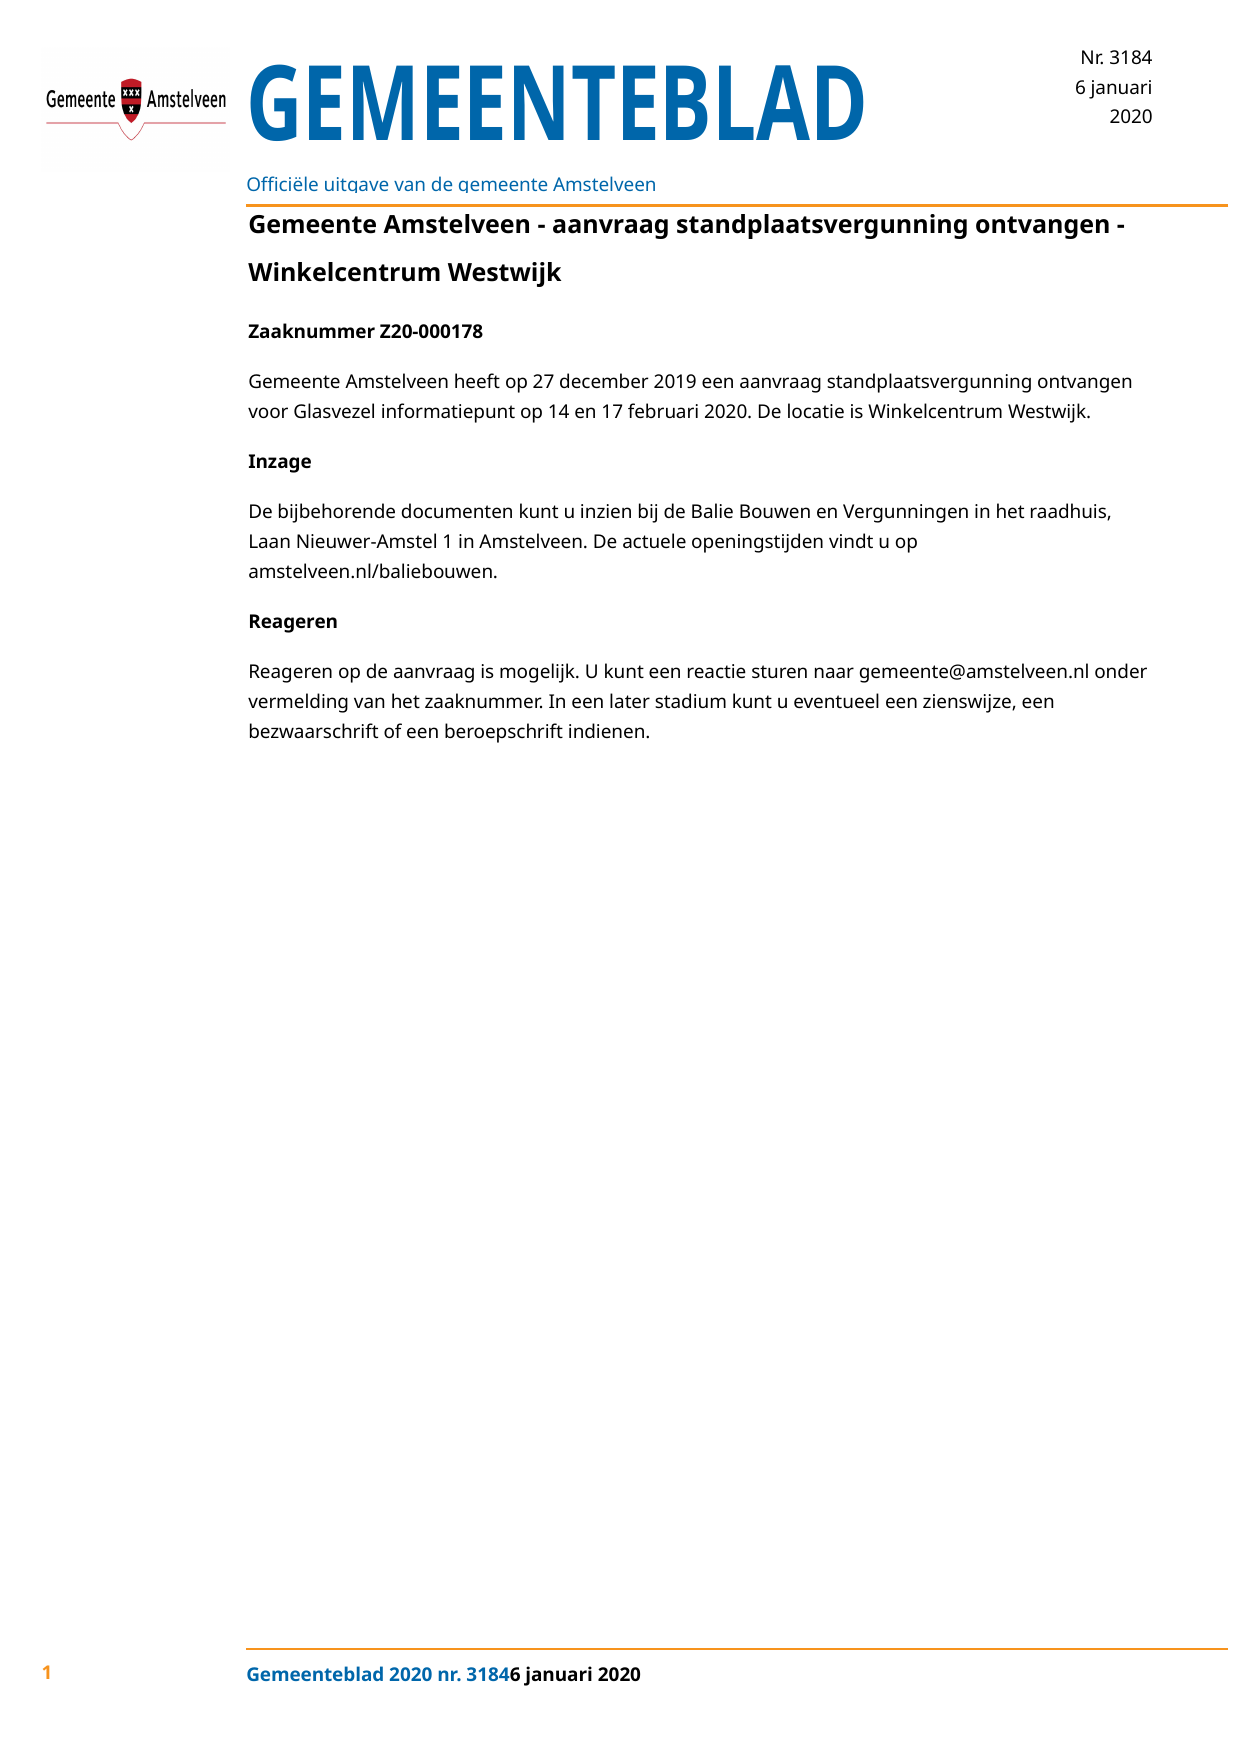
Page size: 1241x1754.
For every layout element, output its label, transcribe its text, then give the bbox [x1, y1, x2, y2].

text De bijbehorende documenten kunt u inzien bij de Balie Bouwen en Vergunningen in het raadhuis, Laan Nieuwer-Amstel 1 in Amstelveen. De actuele openingstijden vindt u op amstelveen.nl/baliebouwen. [248, 499, 1152, 584]
text Zaaknummer Z20-000178 [248, 318, 1152, 344]
text Gemeente Amstelveen - aanvraag standplaatsvergunning ontvangen - Winkelcentrum Westwijk [248, 207, 1152, 288]
text Inzage [248, 448, 1152, 474]
text Reageren op de aanvraag is mogelijk. U kunt een reactie sturen naar gemeente@amstelveen.nl onder vermelding van het zaaknummer. In een later stadium kunt u eventueel een zienswijze, een bezwaarschrift of een beroepschrift indienen. [248, 659, 1152, 744]
picture [41, 47, 231, 172]
text Gemeente Amstelveen heeft op 27 december 2019 een aanvraag standplaatsvergunning ontvangen voor Glasvezel informatiepunt op 14 en 17 februari 2020. De locatie is Winkelcentrum Westwijk. [248, 368, 1152, 424]
text Reageren [248, 608, 1152, 634]
